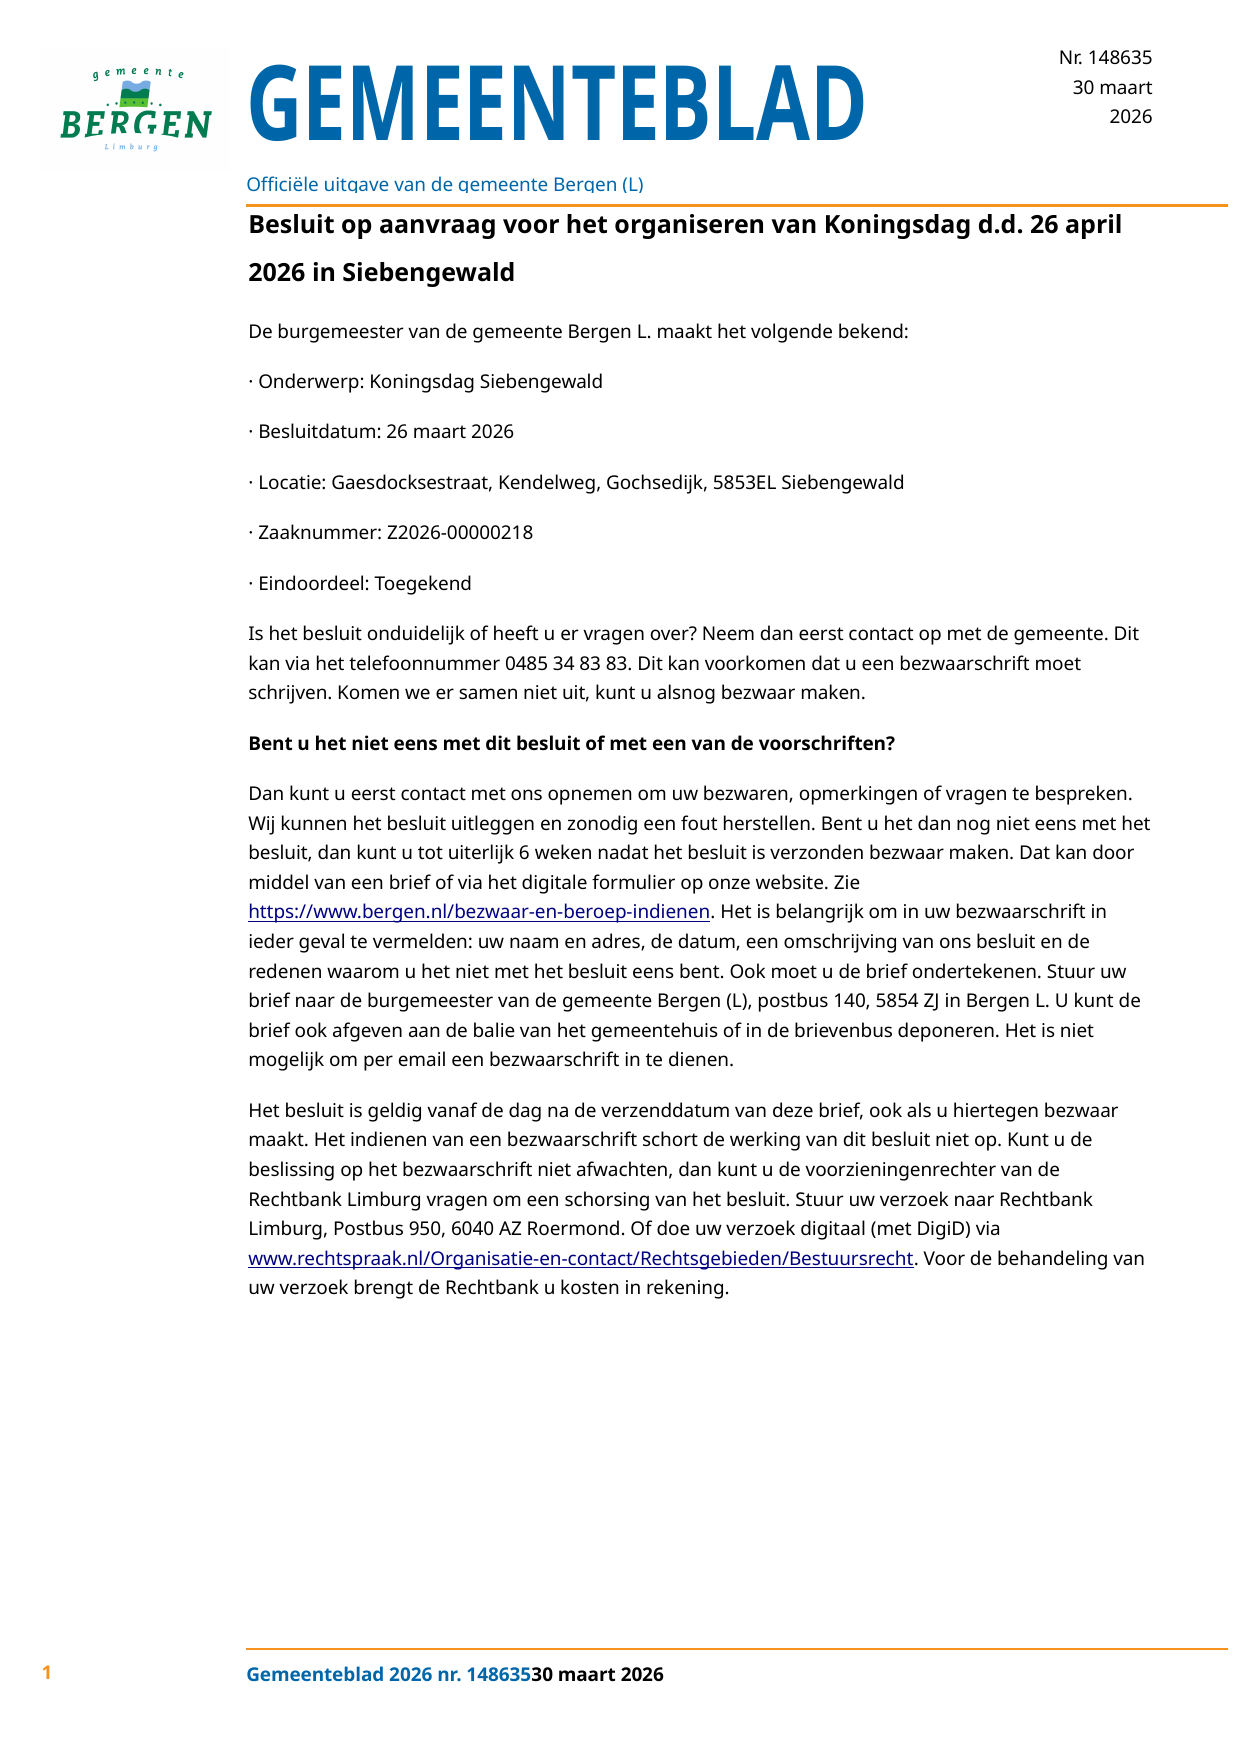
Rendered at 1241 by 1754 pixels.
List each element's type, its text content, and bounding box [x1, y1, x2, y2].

text Bent u het niet eens met dit besluit of met een van de voorschriften? [248, 730, 1152, 756]
text De burgemeester van de gemeente Bergen L. maakt het volgende bekend: [248, 318, 1152, 344]
text · Eindoordeel: Toegekend [248, 570, 1152, 596]
text Het besluit is geldig vanaf de dag na de verzenddatum van deze brief, ook als u hiertegen bezwaar maakt. Het indienen van een bezwaarschrift schort de werking van dit besluit niet op. Kunt u de beslissing op het bezwaarschrift niet afwachten, dan kunt u de voorzieningenrechter van de Rechtbank Limburg vragen om een schorsing van het besluit. Stuur uw verzoek naar Rechtbank Limburg, Postbus 950, 6040 AZ Roermond. Of doe uw verzoek digitaal (met DigiD) via www.rechtspraak.nl/Organisatie-en-contact/Rechtsgebieden/Bestuursrecht. Voor de behandeling van uw verzoek brengt de Rechtbank u kosten in rekening. [248, 1097, 1152, 1300]
text · Onderwerp: Koningsdag Siebengewald [248, 368, 1152, 394]
text Dan kunt u eerst contact met ons opnemen om uw bezwaren, opmerkingen of vragen te bespreken. Wij kunnen het besluit uitleggen en zonodig een fout herstellen. Bent u het dan nog niet eens met het besluit, dan kunt u tot uiterlijk 6 weken nadat het besluit is verzonden bezwaar maken. Dat kan door middel van een brief of via het digitale formulier op onze website. Zie https://www.bergen.nl/bezwaar-en-beroep-indienen. Het is belangrijk om in uw bezwaarschrift in ieder geval te vermelden: uw naam en adres, de datum, een omschrijving van ons besluit en de redenen waarom u het niet met het besluit eens bent. Ook moet u de brief ondertekenen. Stuur uw brief naar de burgemeester van de gemeente Bergen (L), postbus 140, 5854 ZJ in Bergen L. U kunt de brief ook afgeven aan de balie van het gemeentehuis of in de brievenbus deponeren. Het is niet mogelijk om per email een bezwaarschrift in te dienen. [248, 780, 1152, 1072]
text Is het besluit onduidelijk of heeft u er vragen over? Neem dan eerst contact op met de gemeente. Dit kan via het telefoonnummer 0485 34 83 83. Dit kan voorkomen dat u een bezwaarschrift moet schrijven. Komen we er samen niet uit, kunt u alsnog bezwaar maken. [248, 620, 1152, 705]
text · Locatie: Gaesdocksestraat, Kendelweg, Gochsedijk, 5853EL Siebengewald [248, 469, 1152, 495]
text · Zaaknummer: Z2026-00000218 [248, 519, 1152, 545]
text Besluit op aanvraag voor het organiseren van Koningsdag d.d. 26 april 2026 in Siebengewald [248, 207, 1152, 288]
picture [41, 47, 231, 172]
text · Besluitdatum: 26 maart 2026 [248, 419, 1152, 444]
